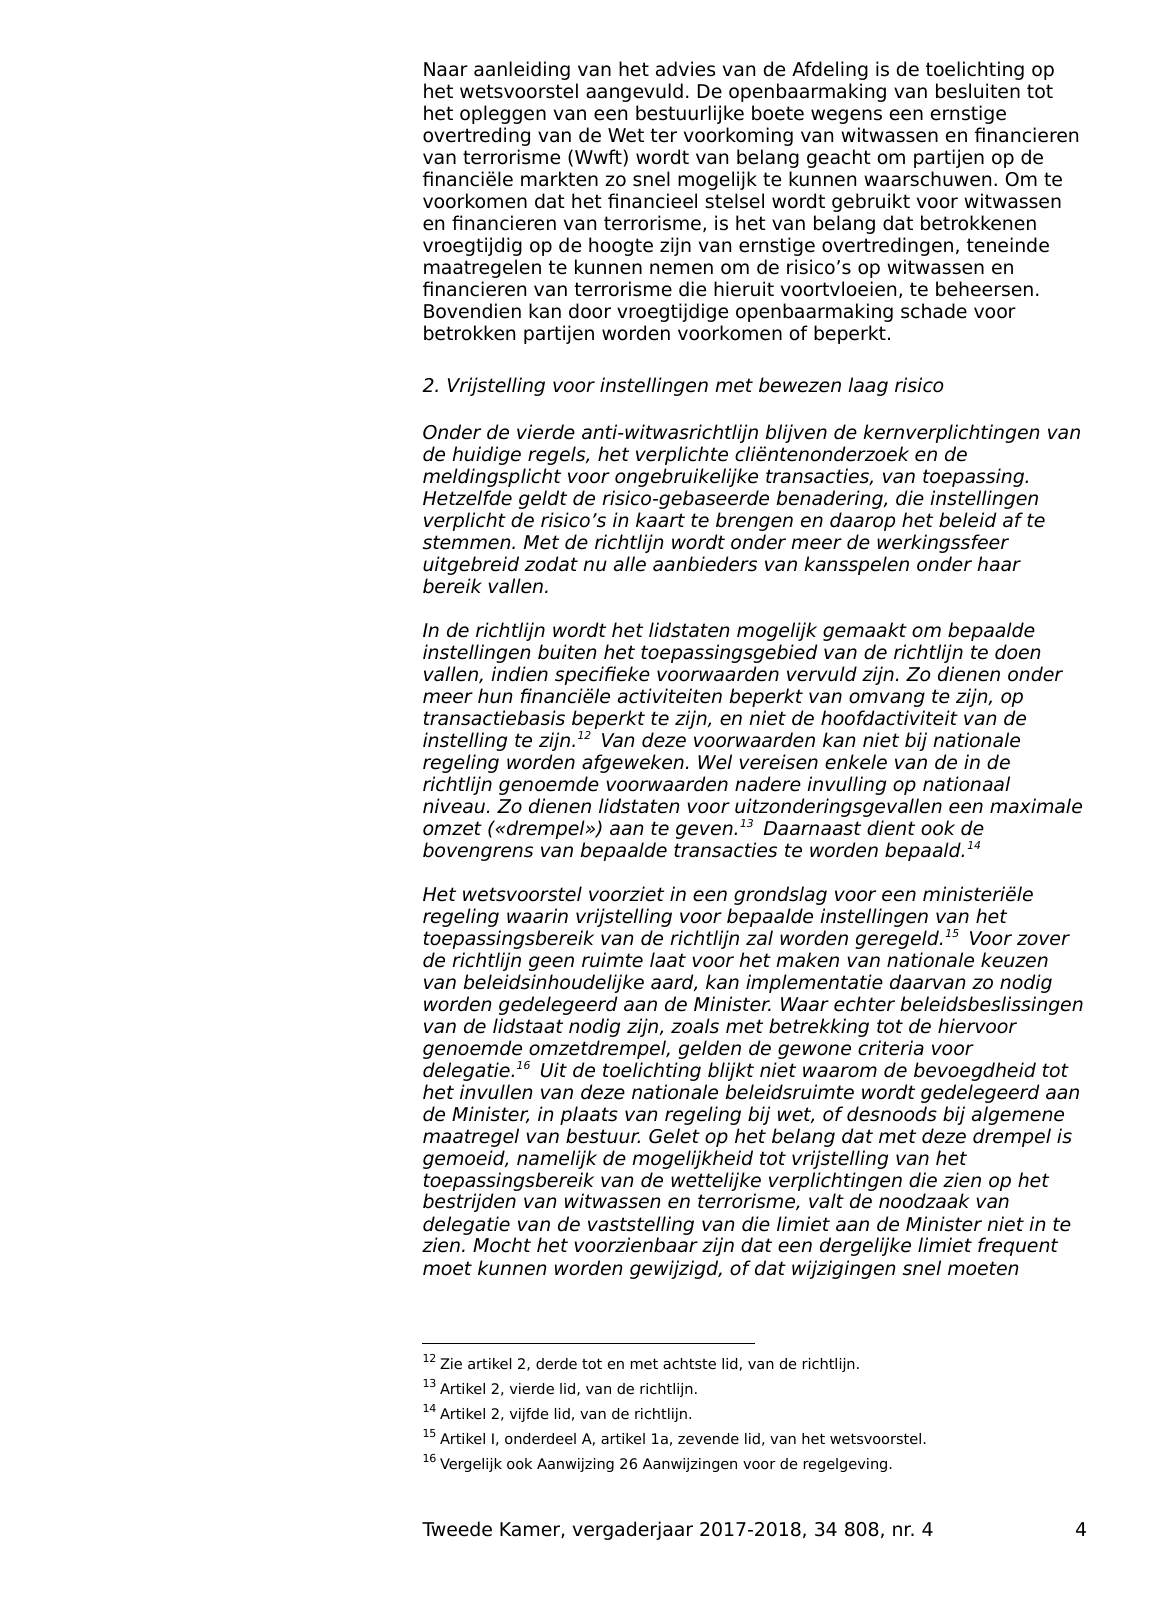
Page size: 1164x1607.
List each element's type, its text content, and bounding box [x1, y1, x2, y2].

text Artikel 2, vijfde lid, van de richtlijn. [422, 1402, 1087, 1424]
text Vergelijk ook Aanwijzing 26 Aanwijzingen voor de regelgeving. [422, 1452, 1087, 1474]
text In de richtlijn wordt het lidstaten mogelijk gemaakt om bepaalde instellingen buiten het toepassingsgebied van de richtlijn te doen vallen, indien specifieke voorwaarden vervuld zijn. Zo dienen onder meer hun financiële activiteiten beperkt van omvang te zijn, op transactiebasis beperkt te zijn, en niet de hoofdactiviteit van de instelling te zijn. Van deze voorwaarden kan niet bij nationale regeling worden afgeweken. Wel vereisen enkele van de in de richtlijn genoemde voorwaarden nadere invulling op nationaal niveau. Zo dienen lidstaten voor uitzonderingsgevallen een maximale omzet («drempel») aan te geven. Daarnaast dient ook de bovengrens van bepaalde transacties te worden bepaald. [422, 620, 1087, 862]
text Het wetsvoorstel voorziet in een grondslag voor een ministeriële regeling waarin vrijstelling voor bepaalde instellingen van het toepassingsbereik van de richtlijn zal worden geregeld. Voor zover de richtlijn geen ruimte laat voor het maken van nationale keuzen van beleidsinhoudelijke aard, kan implementatie daarvan zo nodig worden gedelegeerd aan de Minister. Waar echter beleidsbeslissingen van de lidstaat nodig zijn, zoals met betrekking tot de hiervoor genoemde omzetdrempel, gelden de gewone criteria voor delegatie. Uit de toelichting blijkt niet waarom de bevoegdheid tot het invullen van deze nationale beleidsruimte wordt gedelegeerd aan de Minister, in plaats van regeling bij wet, of desnoods bij algemene maatregel van bestuur. Gelet op het belang dat met deze drempel is gemoeid, namelijk de mogelijkheid tot vrijstelling van het toepassingsbereik van de wettelijke verplichtingen die zien op het bestrijden van witwassen en terrorisme, valt de noodzaak van delegatie van de vaststelling van die limiet aan de Minister niet in te zien. Mocht het voorzienbaar zijn dat een dergelijke limiet frequent moet kunnen worden gewijzigd, of dat wijzigingen snel moeten [422, 884, 1087, 1279]
text Naar aanleiding van het advies van de Afdeling is de toelichting op het wetsvoorstel aangevuld. De openbaarmaking van besluiten tot het opleggen van een bestuurlijke boete wegens een ernstige overtreding van de Wet ter voorkoming van witwassen en financieren van terrorisme (Wwft) wordt van belang geacht om partijen op de financiële markten zo snel mogelijk te kunnen waarschuwen. Om te voorkomen dat het financieel stelsel wordt gebruikt voor witwassen en financieren van terrorisme, is het van belang dat betrokkenen vroegtijdig op de hoogte zijn van ernstige overtredingen, teneinde maatregelen te kunnen nemen om de risico’s op witwassen en financieren van terrorisme die hieruit voortvloeien, te beheersen. Bovendien kan door vroegtijdige openbaarmaking schade voor betrokken partijen worden voorkomen of beperkt. [422, 59, 1087, 345]
text Onder de vierde anti-witwasrichtlijn blijven de kernverplichtingen van de huidige regels, het verplichte cliëntenonderzoek en de meldingsplicht voor ongebruikelijke transacties, van toepassing. Hetzelfde geldt de risico-gebaseerde benadering, die instellingen verplicht de risico’s in kaart te brengen en daarop het beleid af te stemmen. Met de richtlijn wordt onder meer de werkingssfeer uitgebreid zodat nu alle aanbieders van kansspelen onder haar bereik vallen. [422, 422, 1087, 598]
subtitle 2. Vrijstelling voor instellingen met bewezen laag risico [422, 375, 1087, 397]
text Zie artikel 2, derde tot en met achtste lid, van de richtlijn. [422, 1352, 1087, 1374]
text Artikel I, onderdeel A, artikel 1a, zevende lid, van het wetsvoorstel. [422, 1427, 1087, 1449]
text Artikel 2, vierde lid, van de richtlijn. [422, 1377, 1087, 1399]
